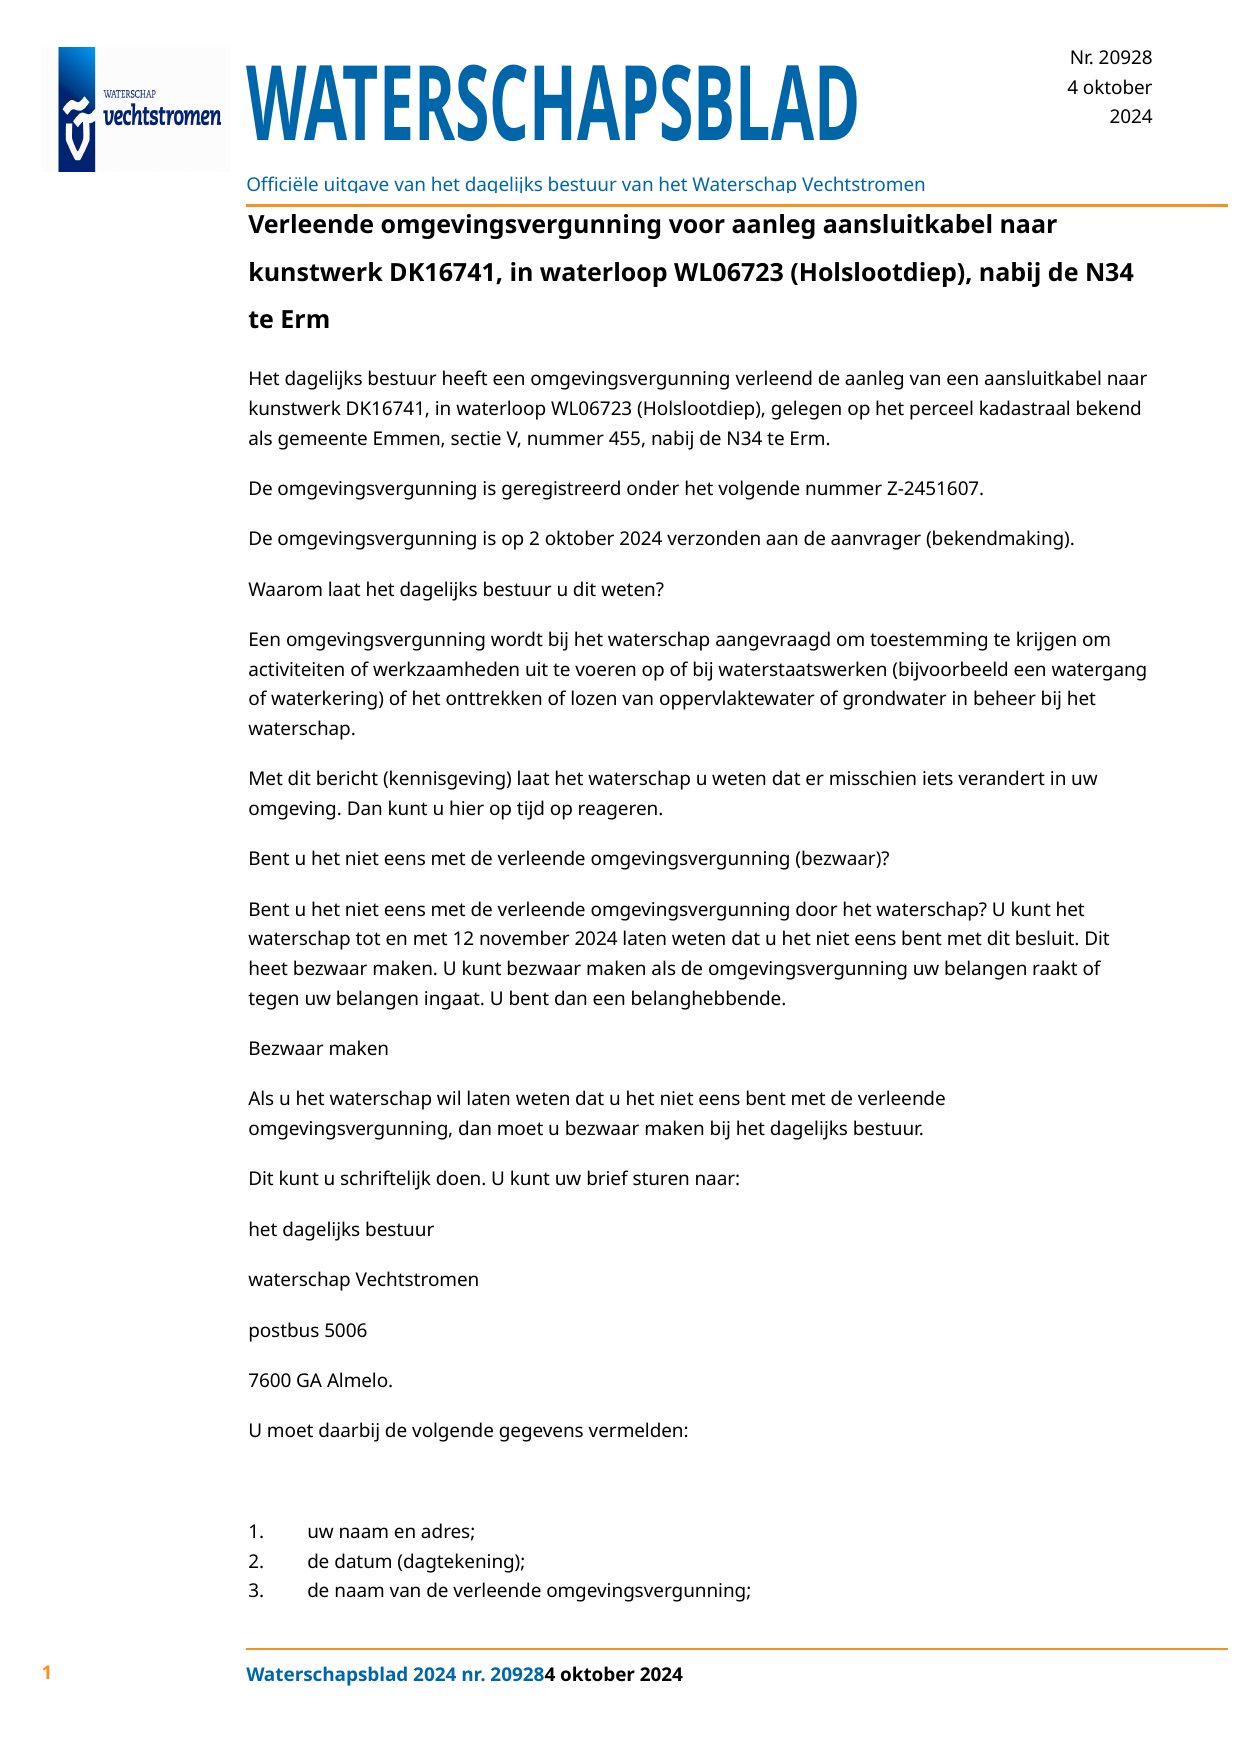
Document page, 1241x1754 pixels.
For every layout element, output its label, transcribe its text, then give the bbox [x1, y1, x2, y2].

text het dagelijks bestuur [248, 1216, 1152, 1242]
text Bent u het niet eens met de verleende omgevingsvergunning (bezwaar)? [248, 846, 1152, 871]
list uw naam en adres; [248, 1518, 1152, 1544]
text Verleende omgevingsvergunning voor aanleg aansluitkabel naar kunstwerk DK16741, in waterloop WL06723 (Holslootdiep), nabij de N34 te Erm [248, 207, 1152, 336]
text Bent u het niet eens met de verleende omgevingsvergunning door het waterschap? U kunt het waterschap tot en met 12 november 2024 laten weten dat u het niet eens bent met dit besluit. Dit heet bezwaar maken. U kunt bezwaar maken als de omgevingsvergunning uw belangen raakt of tegen uw belangen ingaat. U bent dan een belanghebbende. [248, 896, 1152, 1010]
text Bezwaar maken [248, 1035, 1152, 1061]
text Een omgevingsvergunning wordt bij het waterschap aangevraagd om toestemming te krijgen om activiteiten of werkzaamheden uit te voeren op of bij waterstaatswerken (bijvoorbeeld een watergang of waterkering) of het onttrekken of lozen van oppervlaktewater of grondwater in beheer bij het waterschap. [248, 626, 1152, 741]
text Met dit bericht (kennisgeving) laat het waterschap u weten dat er misschien iets verandert in uw omgeving. Dan kunt u hier op tijd op reageren. [248, 766, 1152, 821]
text postbus 5006 [248, 1317, 1152, 1342]
text U moet daarbij de volgende gegevens vermelden: [248, 1418, 1152, 1443]
list de naam van de verleende omgevingsvergunning; [248, 1578, 1152, 1603]
text Waarom laat het dagelijks bestuur u dit weten? [248, 576, 1152, 602]
text Het dagelijks bestuur heeft een omgevingsvergunning verleend de aanleg van een aansluitkabel naar kunstwerk DK16741, in waterloop WL06723 (Holslootdiep), gelegen op het perceel kadastraal bekend als gemeente Emmen, sectie V, nummer 455, nabij de N34 te Erm. [248, 366, 1152, 450]
text De omgevingsvergunning is geregistreerd onder het volgende nummer Z-2451607. [248, 475, 1152, 501]
text waterschap Vechtstromen [248, 1266, 1152, 1292]
text De omgevingsvergunning is op 2 oktober 2024 verzonden aan de aanvrager (bekendmaking). [248, 526, 1152, 551]
picture [41, 47, 231, 172]
list de datum (dagtekening); [248, 1548, 1152, 1574]
text Als u het waterschap wil laten weten dat u het niet eens bent met de verleende omgevingsvergunning, dan moet u bezwaar maken bij het dagelijks bestuur. [248, 1086, 1152, 1141]
text 7600 GA Almelo. [248, 1367, 1152, 1393]
text Dit kunt u schriftelijk doen. U kunt uw brief sturen naar: [248, 1166, 1152, 1191]
